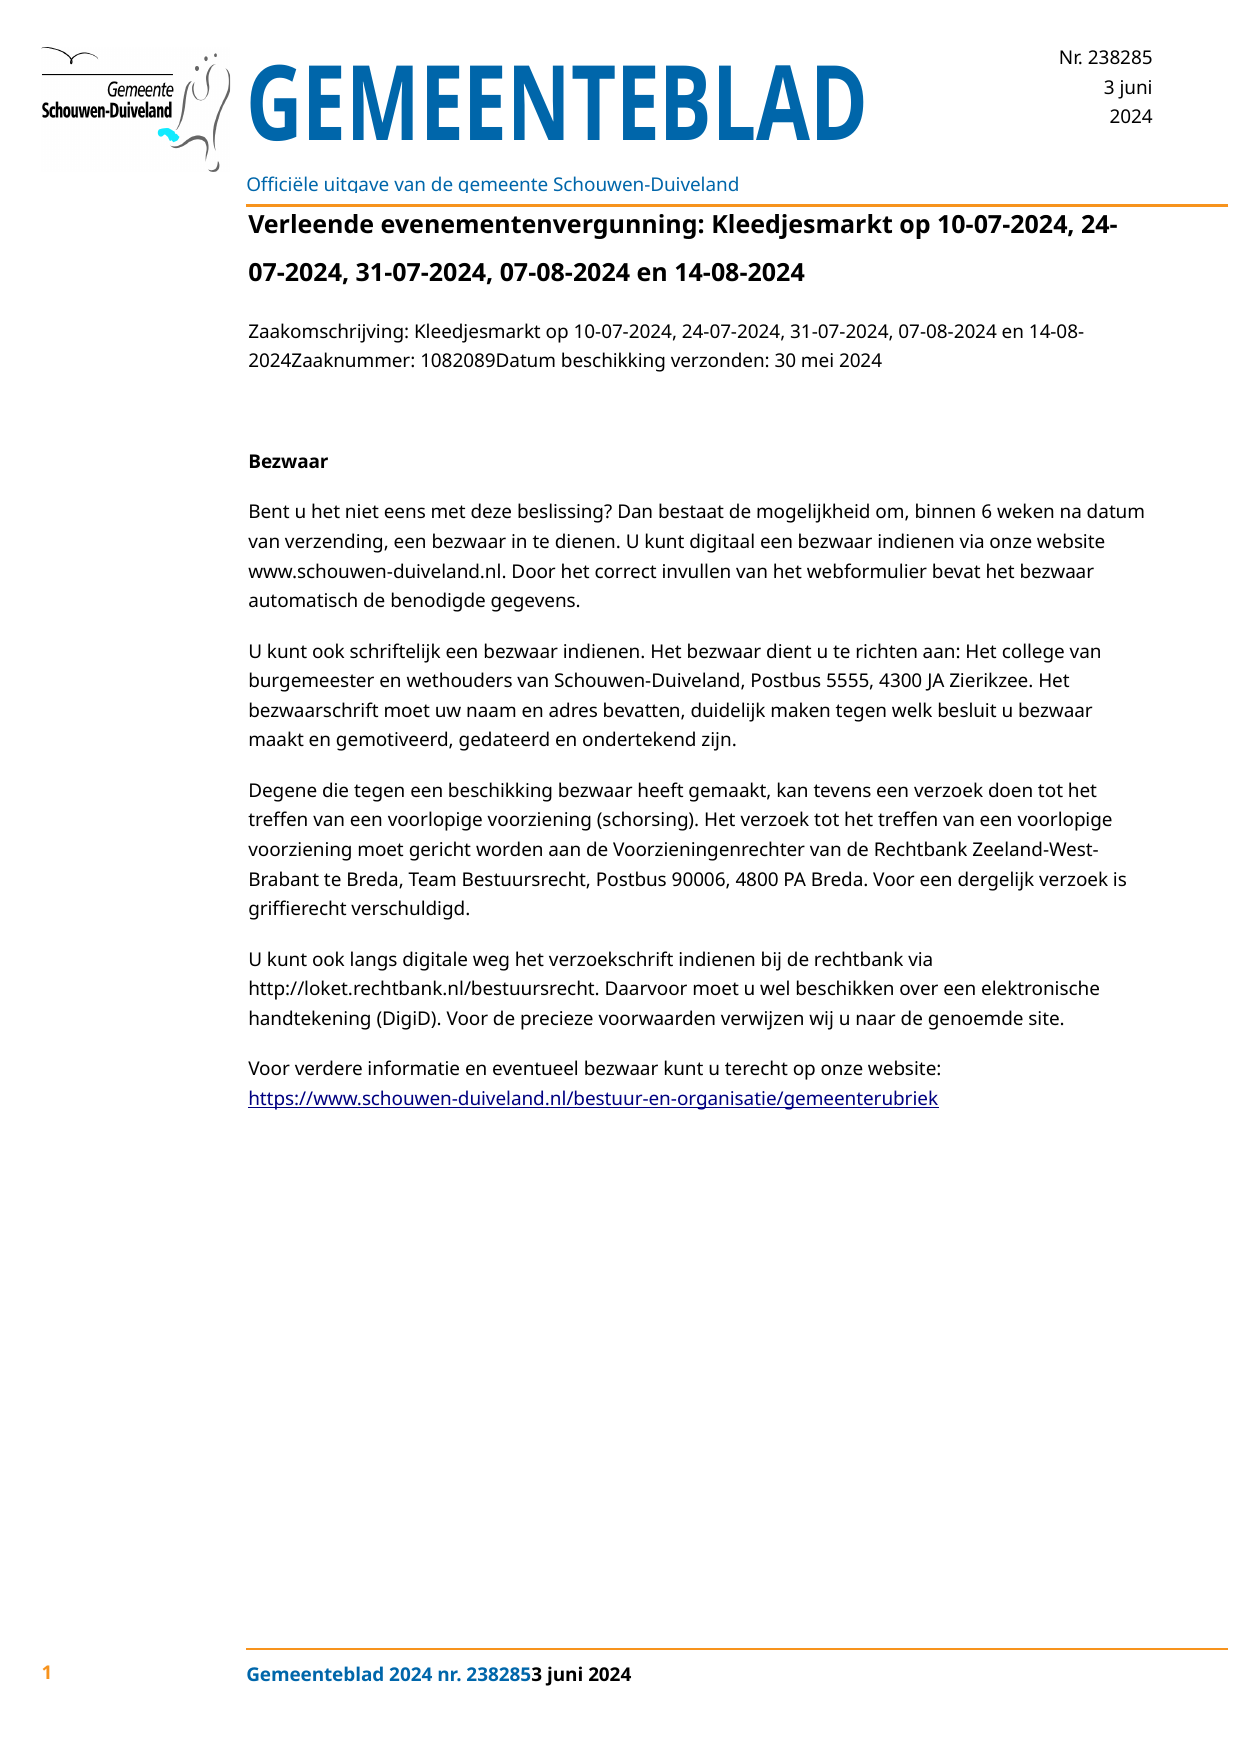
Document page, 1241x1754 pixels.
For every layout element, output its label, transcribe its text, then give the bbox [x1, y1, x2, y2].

text Voor verdere informatie en eventueel bezwaar kunt u terecht op onze website: https://www.schouwen-duiveland.nl/bestuur-en-organisatie/gemeenterubriek [248, 1055, 1152, 1111]
text Degene die tegen een beschikking bezwaar heeft gemaakt, kan tevens een verzoek doen tot het treffen van een voorlopige voorziening (schorsing). Het verzoek tot het treffen van een voorlopige voorziening moet gericht worden aan de Voorzieningenrechter van de Rechtbank Zeeland-West-Brabant te Breda, Team Bestuursrecht, Postbus 90006, 4800 PA Breda. Voor een dergelijk verzoek is griffierecht verschuldigd. [248, 777, 1152, 921]
text Bezwaar [248, 448, 1152, 474]
text Verleende evenementenvergunning: Kleedjesmarkt op 10-07-2024, 24-07-2024, 31-07-2024, 07-08-2024 en 14-08-2024 [248, 207, 1152, 288]
text Zaakomschrijving: Kleedjesmarkt op 10-07-2024, 24-07-2024, 31-07-2024, 07-08-2024 en 14-08-2024Zaaknummer: 1082089Datum beschikking verzonden: 30 mei 2024 [248, 318, 1152, 373]
text U kunt ook langs digitale weg het verzoekschrift indienen bij de rechtbank via http://loket.rechtbank.nl/bestuursrecht. Daarvoor moet u wel beschikken over een elektronische handtekening (DigiD). Voor de precieze voorwaarden verwijzen wij u naar de genoemde site. [248, 946, 1152, 1031]
picture [41, 47, 231, 172]
text U kunt ook schriftelijk een bezwaar indienen. Het bezwaar dient u te richten aan: Het college van burgemeester en wethouders van Schouwen-Duiveland, Postbus 5555, 4300 JA Zierikzee. Het bezwaarschrift moet uw naam en adres bevatten, duidelijk maken tegen welk besluit u bezwaar maakt en gemotiveerd, gedateerd en ondertekend zijn. [248, 638, 1152, 752]
text Bent u het niet eens met deze beslissing? Dan bestaat de mogelijkheid om, binnen 6 weken na datum van verzending, een bezwaar in te dienen. U kunt digitaal een bezwaar indienen via onze website www.schouwen-duiveland.nl. Door het correct invullen van het webformulier bevat het bezwaar automatisch de benodigde gegevens. [248, 499, 1152, 613]
